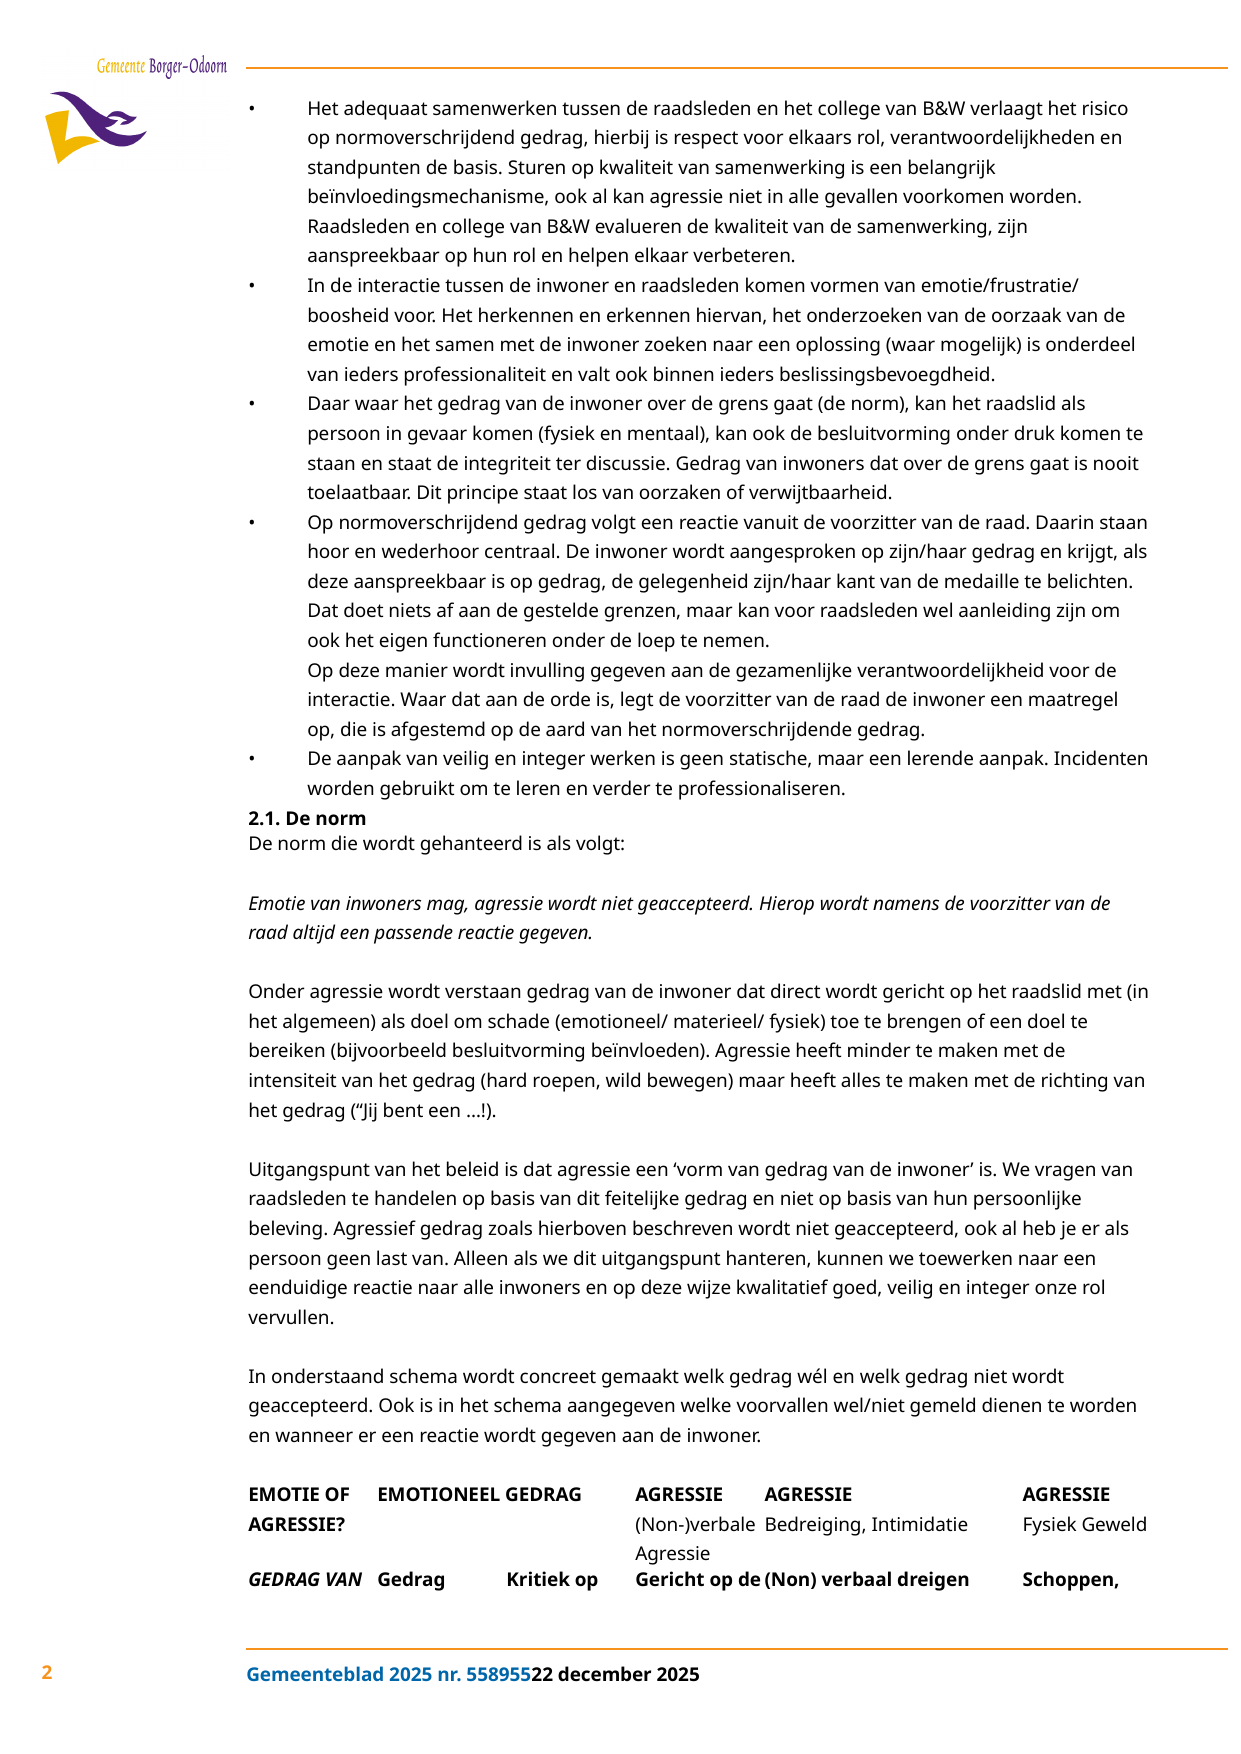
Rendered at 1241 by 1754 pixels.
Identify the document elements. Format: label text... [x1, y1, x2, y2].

table_cell Kritiek op [506, 1566, 635, 1592]
list Het adequaat samenwerken tussen de raadsleden en het college van B&W verlaagt het risico op normoverschrijdend gedrag, hierbij is respect voor elkaars rol, verantwoordelijkheden en standpunten de basis. Sturen op kwaliteit van samenwerking is een belangrijk beïnvloedingsmechanisme, ook al kan agressie niet in alle gevallen voorkomen worden. Raadsleden en college van B&W evalueren de kwaliteit van de samenwerking, zijn aanspreekbaar op hun rol en helpen elkaar verbeteren. [248, 95, 1152, 268]
table_header AGRESSIE (Non-)verbale Agressie [635, 1481, 764, 1566]
text De norm die wordt gehanteerd is als volgt: [248, 831, 1152, 856]
text In onderstaand schema wordt concreet gemaakt welk gedrag wél en welk gedrag niet wordt geaccepteerd. Ook is in het schema aangegeven welke voorvallen wel/niet gemeld dienen te worden en wanneer er een reactie wordt gegeven aan de inwoner. [248, 1363, 1152, 1448]
list Op deze manier wordt invulling gegeven aan de gezamenlijke verantwoordelijkheid voor de interactie. Waar dat aan de orde is, legt de voorzitter van de raad de inwoner een maatregel op, die is afgestemd op de aard van het normoverschrijdende gedrag. [248, 657, 1152, 742]
table_cell Gedrag [377, 1566, 506, 1592]
table_header AGRESSIE Bedreiging, Intimidatie [764, 1481, 1022, 1566]
list De aanpak van veilig en integer werken is geen statische, maar een lerende aanpak. Incidenten worden gebruikt om te leren en verder te professionaliseren. [248, 746, 1152, 801]
list Op normoverschrijdend gedrag volgt een reactie vanuit de voorzitter van de raad. Daarin staan hoor en wederhoor centraal. De inwoner wordt aangesproken op zijn/haar gedrag en krijgt, als deze aanspreekbaar is op gedrag, de gelegenheid zijn/haar kant van de medaille te belichten. Dat doet niets af aan de gestelde grenzen, maar kan voor raadsleden wel aanleiding zijn om ook het eigen functioneren onder de loep te nemen. [248, 509, 1152, 653]
table_cell (Non) verbaal dreigen [764, 1566, 1022, 1592]
list Daar waar het gedrag van de inwoner over de grens gaat (de norm), kan het raadslid als persoon in gevaar komen (fysiek en mentaal), kan ook de besluitvorming onder druk komen te staan en staat de integriteit ter discussie. Gedrag van inwoners dat over de grens gaat is nooit toelaatbaar. Dit principe staat los van oorzaken of verwijtbaarheid. [248, 391, 1152, 505]
table_header AGRESSIE Fysiek Geweld [1023, 1481, 1152, 1566]
table_header EMOTIE OF AGRESSIE? [248, 1481, 377, 1566]
picture [41, 47, 231, 172]
table_cell Schoppen, [1023, 1566, 1152, 1592]
text Onder agressie wordt verstaan gedrag van de inwoner dat direct wordt gericht op het raadslid met (in het algemeen) als doel om schade (emotioneel/ materieel/ fysiek) toe te brengen of een doel te bereiken (bijvoorbeeld besluitvorming beïnvloeden). Agressie heeft minder te maken met de intensiteit van het gedrag (hard roepen, wild bewegen) maar heeft alles te maken met de richting van het gedrag (“Jij bent een …!). [248, 978, 1152, 1122]
table_cell Gericht op de [635, 1566, 764, 1592]
table_cell GEDRAG VAN [248, 1566, 377, 1592]
text Uitgangspunt van het beleid is dat agressie een ‘vorm van gedrag van de inwoner’ is. We vragen van raadsleden te handelen op basis van dit feitelijke gedrag en niet op basis van hun persoonlijke beleving. Agressief gedrag zoals hierboven beschreven wordt niet geaccepteerd, ook al heb je er als persoon geen last van. Alleen als we dit uitgangspunt hanteren, kunnen we toewerken naar een eenduidige reactie naar alle inwoners en op deze wijze kwalitatief goed, veilig en integer onze rol vervullen. [248, 1156, 1152, 1329]
text 2.1. De norm [248, 805, 1152, 831]
table_header EMOTIONEEL GEDRAG [377, 1481, 635, 1566]
list In de interactie tussen de inwoner en raadsleden komen vormen van emotie/frustratie/ boosheid voor. Het herkennen en erkennen hiervan, het onderzoeken van de oorzaak van de emotie en het samen met de inwoner zoeken naar een oplossing (waar mogelijk) is onderdeel van ieders professionaliteit en valt ook binnen ieders beslissingsbevoegdheid. [248, 272, 1152, 387]
text Emotie van inwoners mag, agressie wordt niet geaccepteerd. Hierop wordt namens de voorzitter van de raad altijd een passende reactie gegeven. [248, 890, 1152, 945]
